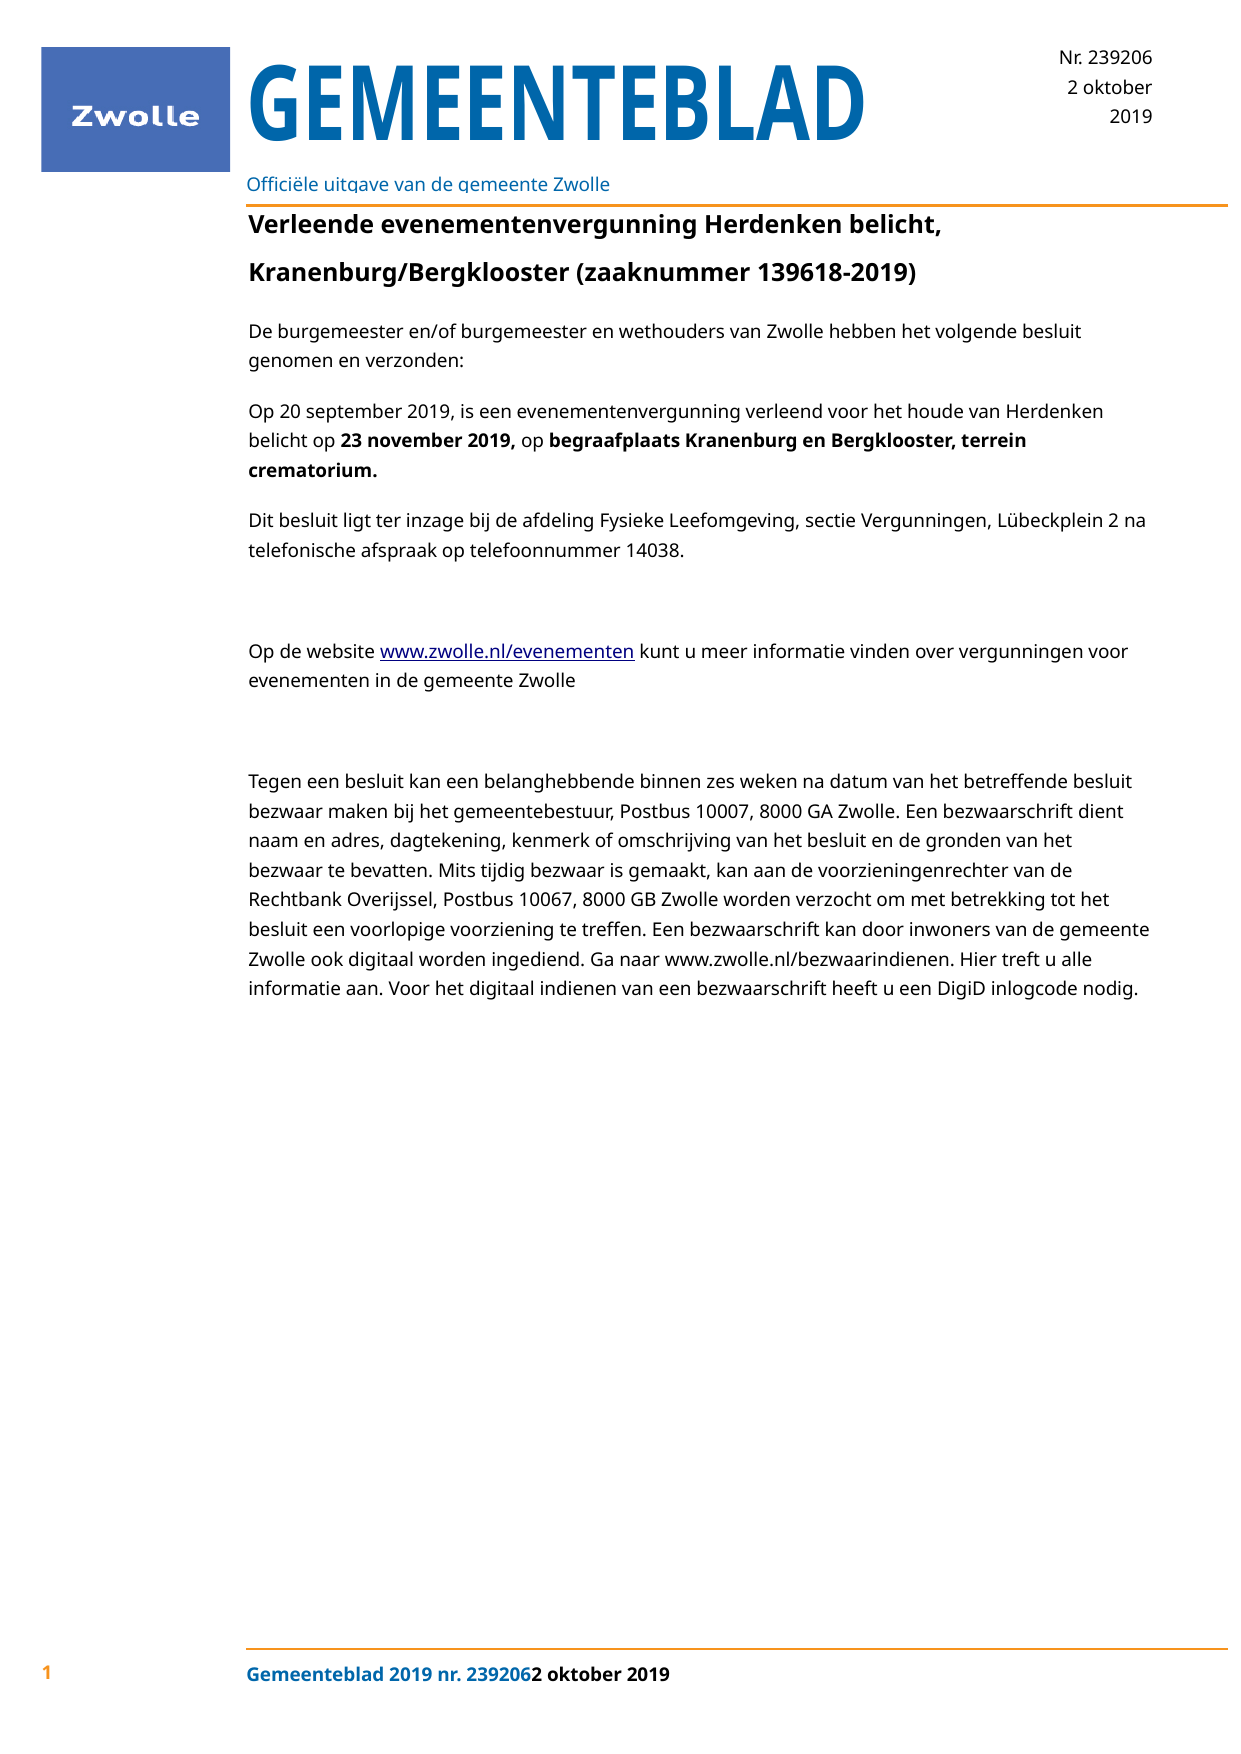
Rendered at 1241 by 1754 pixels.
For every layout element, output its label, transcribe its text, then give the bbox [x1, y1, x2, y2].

text Op 20 september 2019, is een evenementenvergunning verleend voor het houde van Herdenken belicht op 23 november 2019, op begraafplaats Kranenburg en Bergklooster, terrein crematorium. [248, 398, 1152, 483]
text Verleende evenementenvergunning Herdenken belicht, Kranenburg/Bergklooster (zaaknummer 139618-2019) [248, 207, 1152, 288]
text Dit besluit ligt ter inzage bij de afdeling Fysieke Leefomgeving, sectie Vergunningen, Lübeckplein 2 na telefonische afspraak op telefoonnummer 14038. [248, 507, 1152, 563]
text Op de website www.zwolle.nl/evenementen kunt u meer informatie vinden over vergunningen voor evenementen in de gemeente Zwolle [248, 638, 1152, 693]
text Tegen een besluit kan een belanghebbende binnen zes weken na datum van het betreffende besluit bezwaar maken bij het gemeentebestuur, Postbus 10007, 8000 GA Zwolle. Een bezwaarschrift dient naam en adres, dagtekening, kenmerk of omschrijving van het besluit en de gronden van het bezwaar te bevatten. Mits tijdig bezwaar is gemaakt, kan aan de voorzieningenrechter van de Rechtbank Overijssel, Postbus 10067, 8000 GB Zwolle worden verzocht om met betrekking tot het besluit een voorlopige voorziening te treffen. Een bezwaarschrift kan door inwoners van de gemeente Zwolle ook digitaal worden ingediend. Ga naar www.zwolle.nl/bezwaarindienen. Hier treft u alle informatie aan. Voor het digitaal indienen van een bezwaarschrift heeft u een DigiD inlogcode nodig. [248, 768, 1152, 1001]
picture [41, 47, 231, 172]
text De burgemeester en/of burgemeester en wethouders van Zwolle hebben het volgende besluit genomen en verzonden: [248, 318, 1152, 373]
